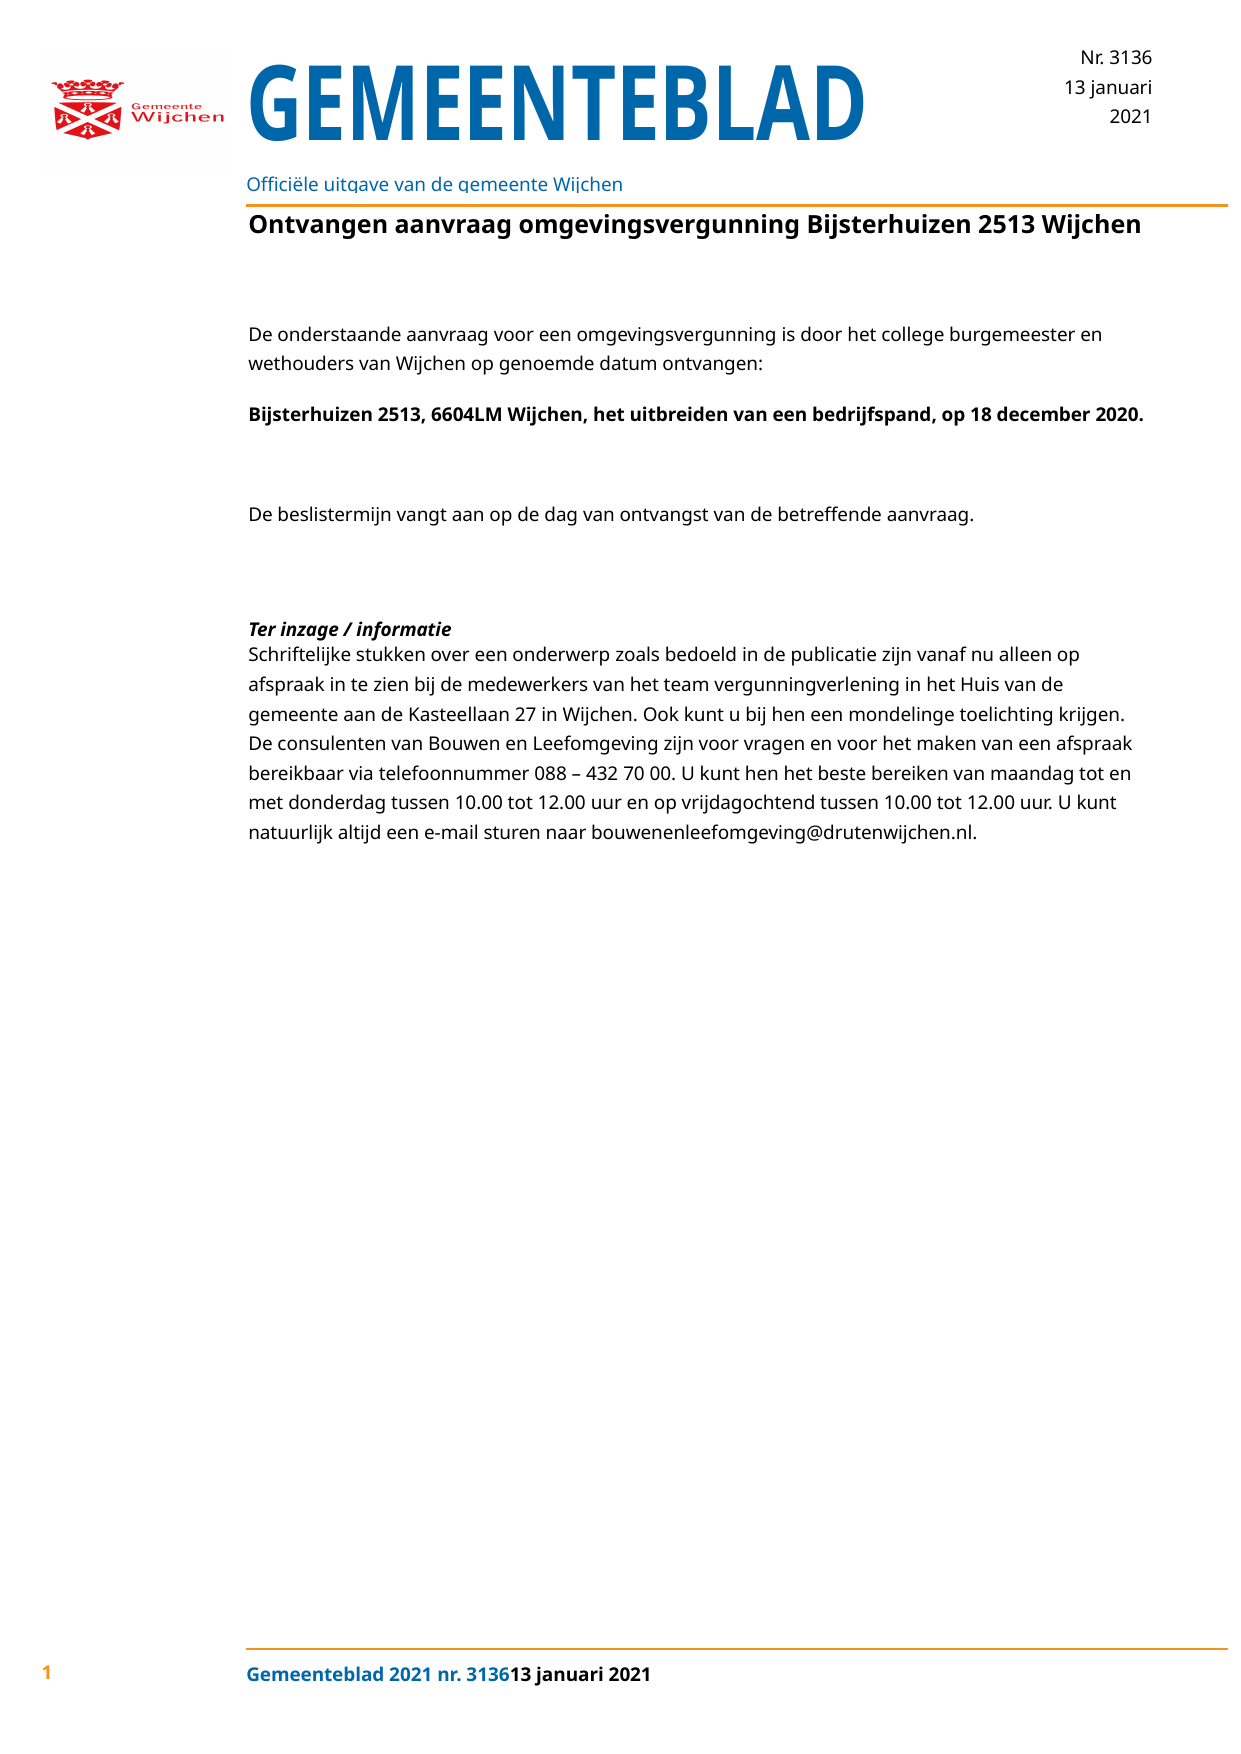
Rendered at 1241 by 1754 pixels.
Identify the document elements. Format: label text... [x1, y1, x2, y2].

text Ontvangen aanvraag omgevingsvergunning Bijsterhuizen 2513 Wijchen [248, 207, 1152, 241]
picture [41, 47, 231, 172]
text De onderstaande aanvraag voor een omgevingsvergunning is door het college burgemeester en wethouders van Wijchen op genoemde datum ontvangen: [248, 321, 1152, 376]
text Schriftelijke stukken over een onderwerp zoals bedoeld in de publicatie zijn vanaf nu alleen op afspraak in te zien bij de medewerkers van het team vergunningverlening in het Huis van de gemeente aan de Kasteellaan 27 in Wijchen. Ook kunt u bij hen een mondelinge toelichting krijgen. De consulenten van Bouwen en Leefomgeving zijn voor vragen en voor het maken van een afspraak bereikbaar via telefoonnummer 088 – 432 70 00. U kunt hen het beste bereiken van maandag tot en met donderdag tussen 10.00 tot 12.00 uur en op vrijdagochtend tussen 10.00 tot 12.00 uur. U kunt natuurlijk altijd een e-mail sturen naar bouwenenleefomgeving@drutenwijchen.nl. [248, 642, 1152, 845]
text De beslistermijn vangt aan op de dag van ontvangst van de betreffende aanvraag. [248, 502, 1152, 527]
text Ter inzage / informatie [248, 616, 1152, 642]
text Bijsterhuizen 2513, 6604LM Wijchen, het uitbreiden van een bedrijfspand, op 18 december 2020. [248, 401, 1152, 426]
